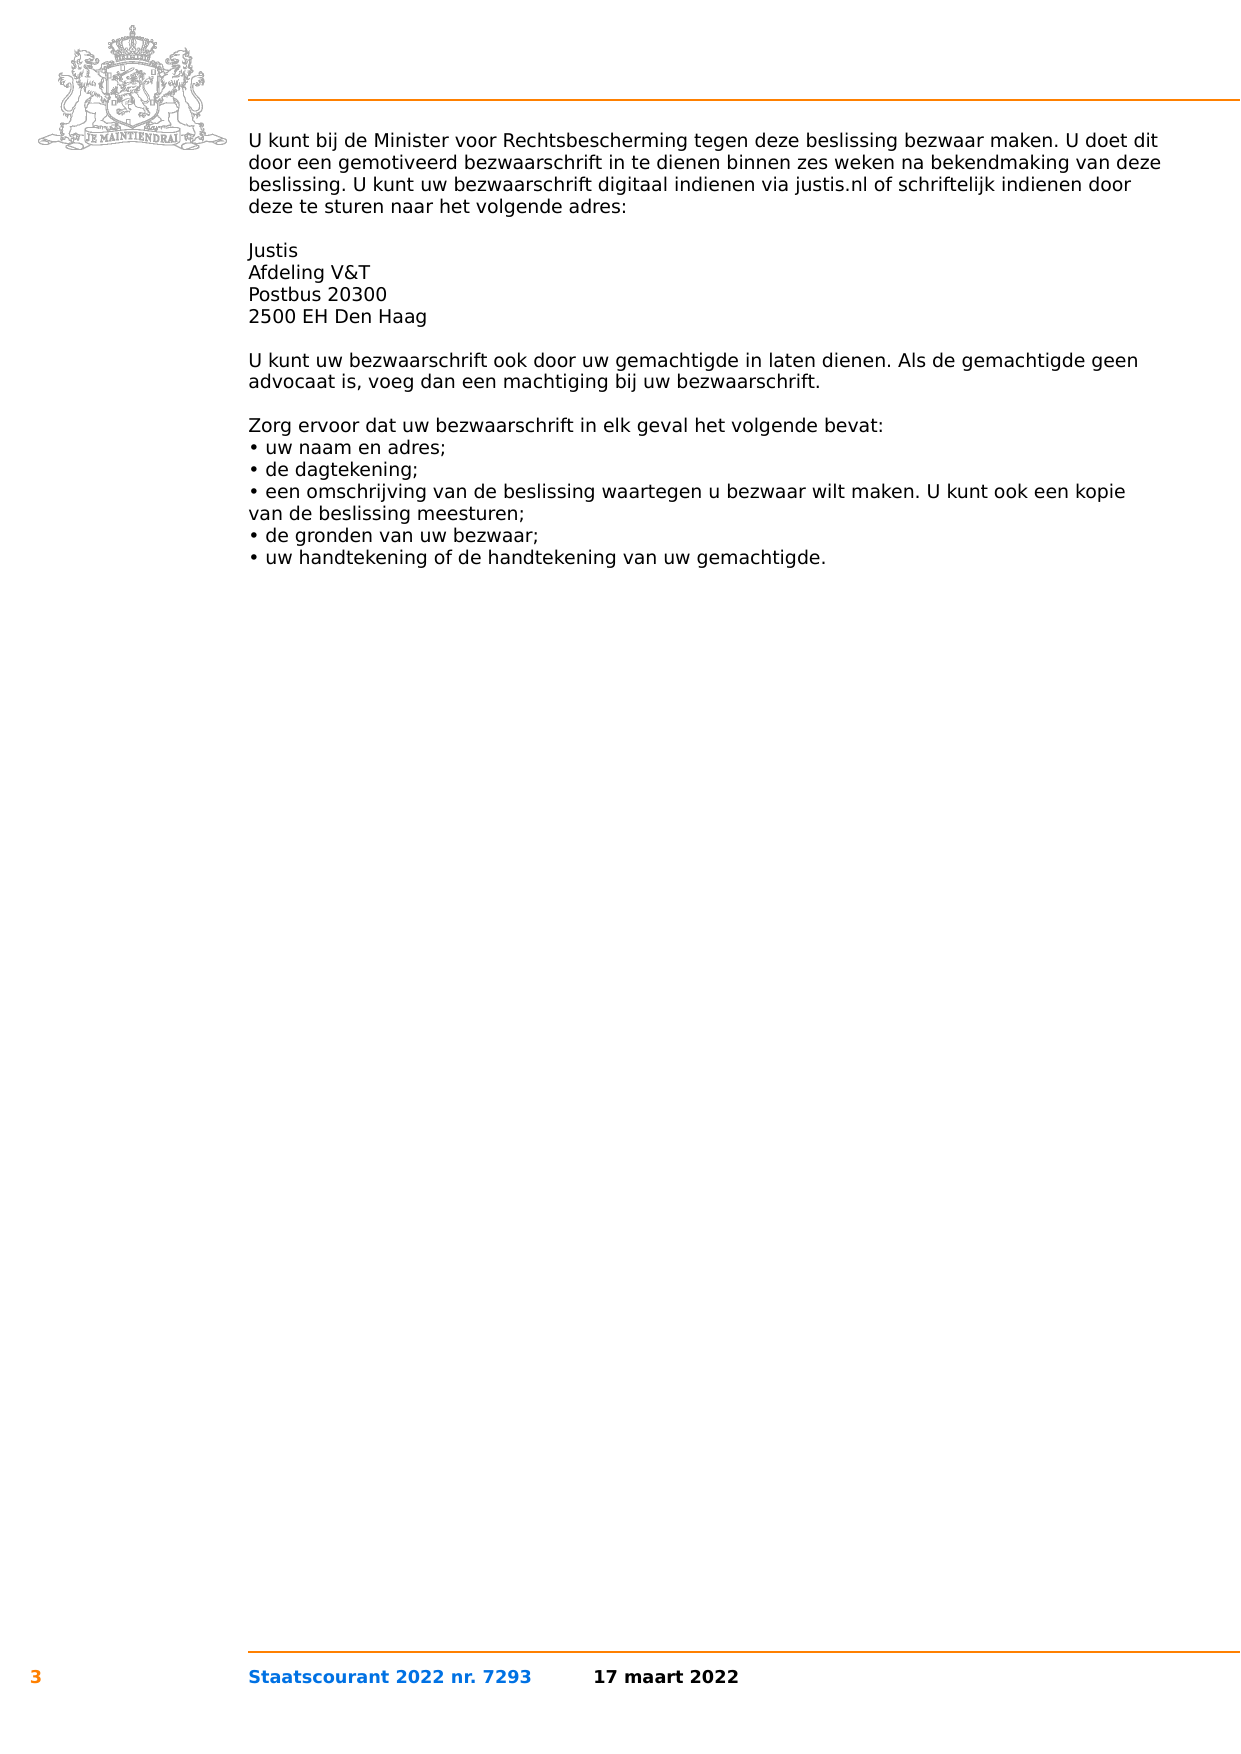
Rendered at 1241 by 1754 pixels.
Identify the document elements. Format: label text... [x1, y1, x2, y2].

text Postbus 20300 [248, 284, 1163, 306]
text Afdeling V&T [248, 262, 1163, 284]
text • uw handtekening of de handtekening van uw gemachtigde. [248, 547, 1163, 569]
text 2500 EH Den Haag [248, 306, 1163, 328]
text U kunt bij de Minister voor Rechtsbescherming tegen deze beslissing bezwaar maken. U doet dit door een gemotiveerd bezwaarschrift in te dienen binnen zes weken na bekendmaking van deze beslissing. U kunt uw bezwaarschrift digitaal indienen via justis.nl of schriftelijk indienen door deze te sturen naar het volgende adres: [248, 130, 1163, 218]
text • een omschrijving van de beslissing waartegen u bezwaar wilt maken. U kunt ook een kopie van de beslissing meesturen; [248, 481, 1163, 525]
text Zorg ervoor dat uw bezwaarschrift in elk geval het volgende bevat: [248, 415, 1163, 437]
text • de dagtekening; [248, 459, 1163, 481]
text Justis [248, 240, 1163, 262]
text • de gronden van uw bezwaar; [248, 525, 1163, 547]
picture [38, 25, 227, 150]
text • uw naam en adres; [248, 437, 1163, 459]
text U kunt uw bezwaarschrift ook door uw gemachtigde in laten dienen. Als de gemachtigde geen advocaat is, voeg dan een machtiging bij uw bezwaarschrift. [248, 349, 1163, 393]
